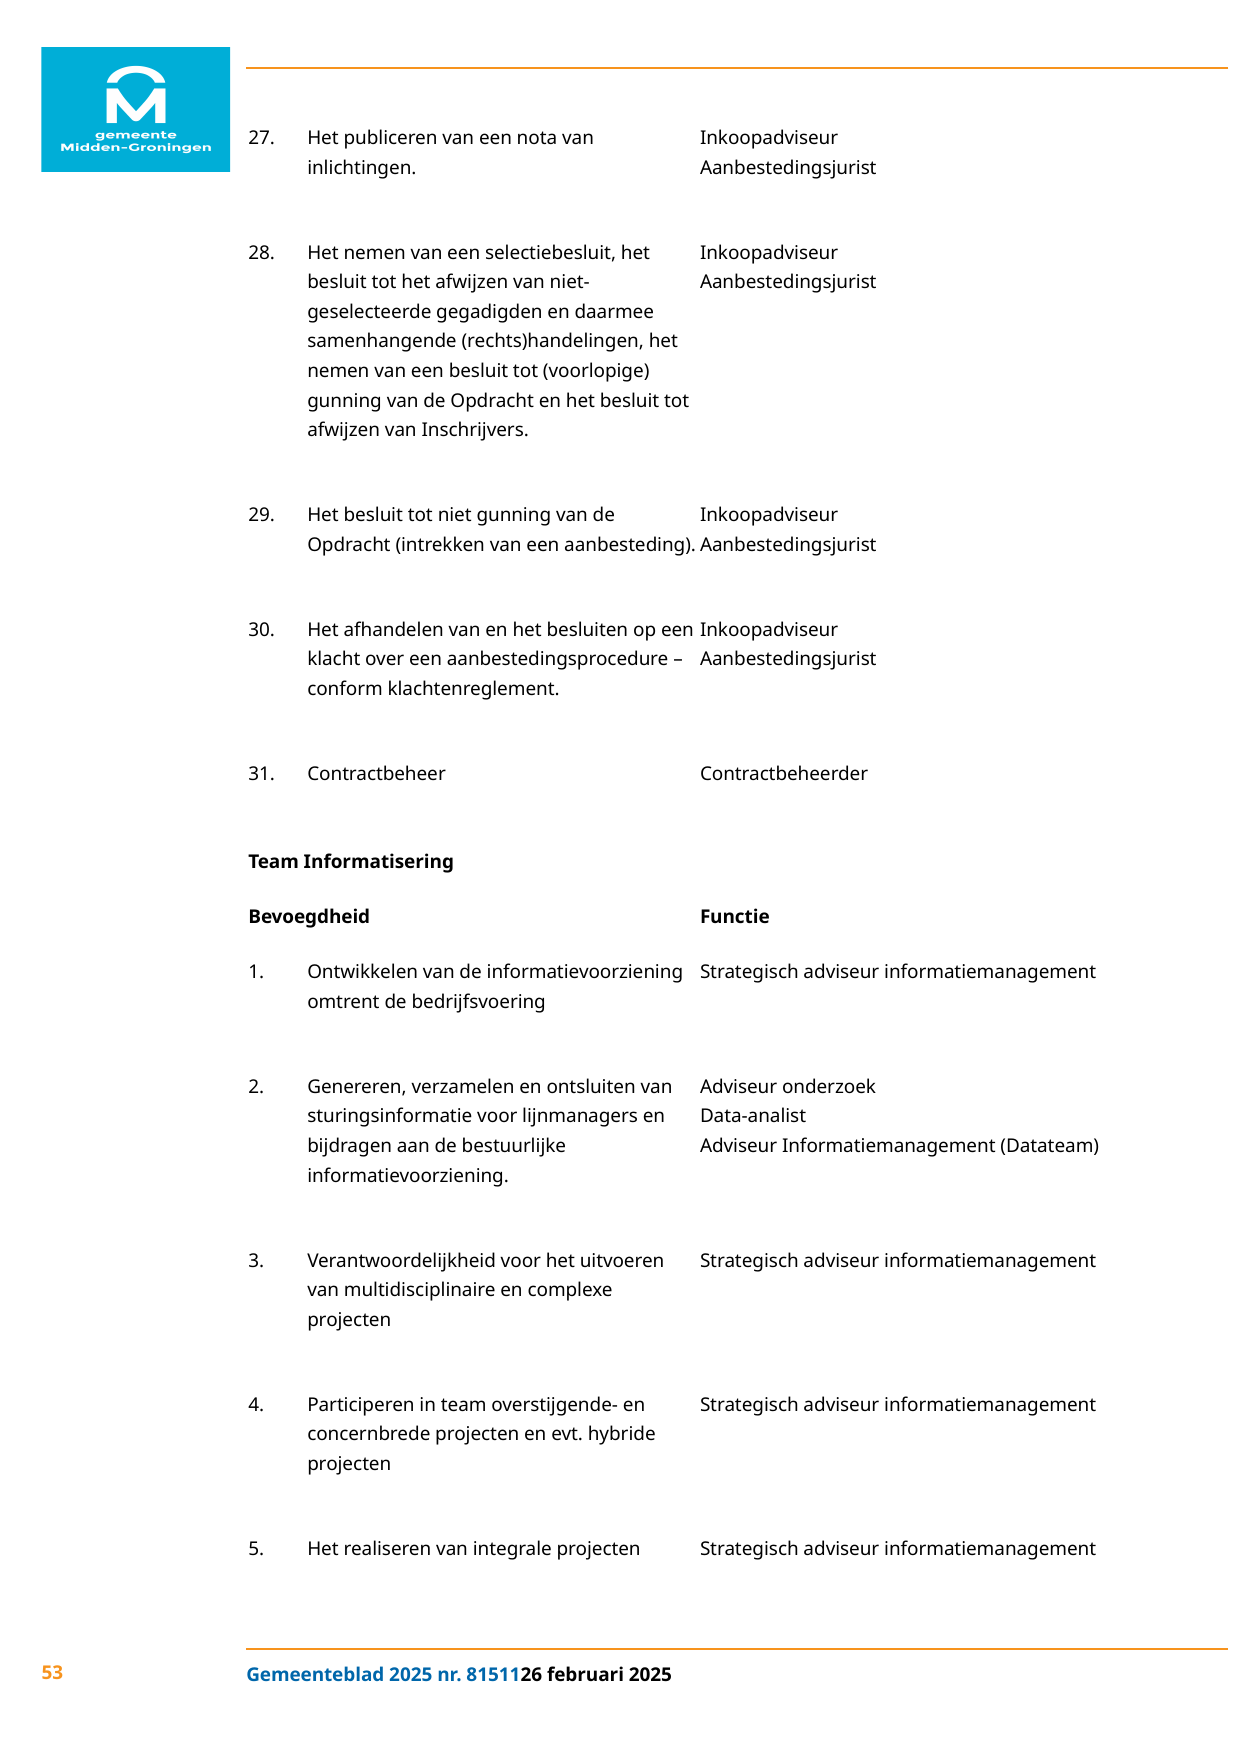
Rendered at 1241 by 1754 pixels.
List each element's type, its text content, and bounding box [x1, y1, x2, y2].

picture [184, 146, 190, 153]
text Team Informatisering [248, 848, 1152, 874]
table_cell Participeren in team overstijgende- en concernbrede projecten en evt. hybride projecten [248, 1361, 700, 1505]
table_cell Inkoopadviseur Aanbestedingsjurist [700, 586, 1152, 730]
table_cell Het nemen van een selectiebesluit, het besluit tot het afwijzen van niet-geselecteerde gegadigden en daarmee samenhangende (rechts)handelingen, het nemen van een besluit tot (voorlopige) gunning van de Opdracht en het besluit tot afwijzen van Inschrijvers. [248, 209, 700, 472]
picture [107, 89, 165, 122]
table_cell Ontwikkelen van de informatievoorziening omtrent de bedrijfsvoering [248, 929, 700, 1043]
table_cell Verantwoordelijkheid voor het uitvoeren van multidisciplinaire en complexe projecten [248, 1217, 700, 1361]
table_cell Genereren, verzamelen en ontsluiten van sturingsinformatie voor lijnmanagers en bijdragen aan de bestuurlijke informatievoorziening. [248, 1044, 700, 1217]
table_header Functie [700, 903, 1152, 929]
table_cell Het besluit tot niet gunning van de Opdracht (intrekken van een aanbesteding). [248, 472, 700, 586]
table_cell Strategisch adviseur informatiemanagement [700, 929, 1152, 1043]
table_cell Adviseur onderzoek Data-analist Adviseur Informatiemanagement (Datateam) [700, 1044, 1152, 1217]
table_cell Inkoopadviseur Aanbestedingsjurist [700, 95, 1152, 209]
table_cell Het afhandelen van en het besluiten op een klacht over een aanbestedingsprocedure – conform klachtenreglement. [248, 586, 700, 730]
table_cell Inkoopadviseur Aanbestedingsjurist [700, 209, 1152, 472]
table_cell Contractbeheer [248, 730, 700, 815]
table_cell Strategisch adviseur informatiemanagement [700, 1361, 1152, 1505]
table_cell Strategisch adviseur informatiemanagement [700, 1217, 1152, 1361]
table_cell Strategisch adviseur informatiemanagement [700, 1505, 1152, 1590]
table_header Bevoegdheid [248, 903, 700, 929]
table_cell Contractbeheerder [700, 730, 1152, 815]
table_cell Het publiceren van een nota van inlichtingen. [248, 95, 700, 209]
picture [108, 66, 164, 82]
table_cell Inkoopadviseur Aanbestedingsjurist [700, 472, 1152, 586]
table_cell Het realiseren van integrale projecten [248, 1505, 700, 1590]
